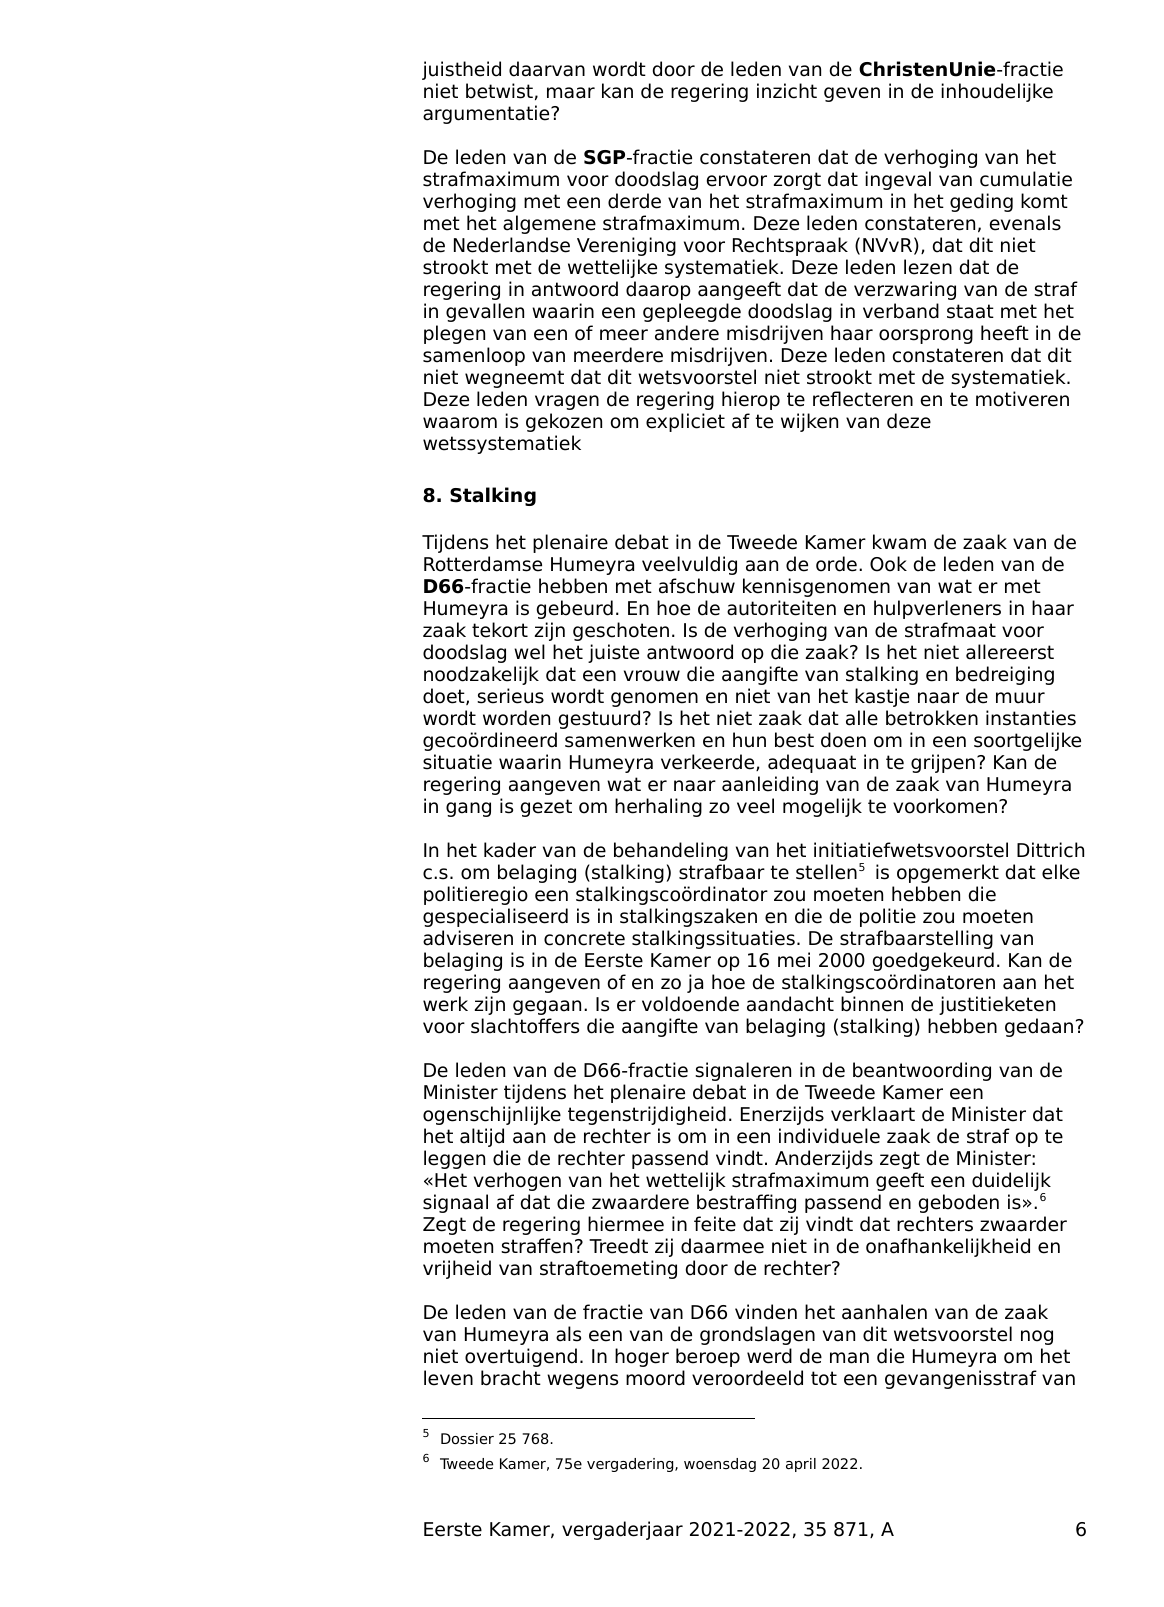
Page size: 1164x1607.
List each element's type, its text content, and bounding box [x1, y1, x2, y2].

subtitle 8. Stalking [422, 485, 1087, 507]
text Dossier 25 768. [422, 1427, 1087, 1449]
text De leden van de SGP-fractie constateren dat de verhoging van het strafmaximum voor doodslag ervoor zorgt dat ingeval van cumulatie verhoging met een derde van het strafmaximum in het geding komt met het algemene strafmaximum. Deze leden constateren, evenals de Nederlandse Vereniging voor Rechtspraak (NVvR), dat dit niet strookt met de wettelijke systematiek. Deze leden lezen dat de regering in antwoord daarop aangeeft dat de verzwaring van de straf in gevallen waarin een gepleegde doodslag in verband staat met het plegen van een of meer andere misdrijven haar oorsprong heeft in de samenloop van meerdere misdrijven. Deze leden constateren dat dit niet wegneemt dat dit wetsvoorstel niet strookt met de systematiek. Deze leden vragen de regering hierop te reflecteren en te motiveren waarom is gekozen om expliciet af te wijken van deze wetssystematiek [422, 147, 1087, 455]
text juistheid daarvan wordt door de leden van de ChristenUnie-fractie niet betwist, maar kan de regering inzicht geven in de inhoudelijke argumentatie? [422, 59, 1087, 125]
text Tijdens het plenaire debat in de Tweede Kamer kwam de zaak van de Rotterdamse Humeyra veelvuldig aan de orde. Ook de leden van de D66-fractie hebben met afschuw kennisgenomen van wat er met Humeyra is gebeurd. En hoe de autoriteiten en hulpverleners in haar zaak tekort zijn geschoten. Is de verhoging van de strafmaat voor doodslag wel het juiste antwoord op die zaak? Is het niet allereerst noodzakelijk dat een vrouw die aangifte van stalking en bedreiging doet, serieus wordt genomen en niet van het kastje naar de muur wordt worden gestuurd? Is het niet zaak dat alle betrokken instanties gecoördineerd samenwerken en hun best doen om in een soortgelijke situatie waarin Humeyra verkeerde, adequaat in te grijpen? Kan de regering aangeven wat er naar aanleiding van de zaak van Humeyra in gang is gezet om herhaling zo veel mogelijk te voorkomen? [422, 532, 1087, 818]
text Tweede Kamer, 75e vergadering, woensdag 20 april 2022. [422, 1452, 1087, 1474]
text In het kader van de behandeling van het initiatiefwetsvoorstel Dittrich c.s. om belaging (stalking) strafbaar te stellen is opgemerkt dat elke politieregio een stalkingscoördinator zou moeten hebben die gespecialiseerd is in stalkingszaken en die de politie zou moeten adviseren in concrete stalkingssituaties. De strafbaarstelling van belaging is in de Eerste Kamer op 16 mei 2000 goedgekeurd. Kan de regering aangeven of en zo ja hoe de stalkingscoördinatoren aan het werk zijn gegaan. Is er voldoende aandacht binnen de justitieketen voor slachtoffers die aangifte van belaging (stalking) hebben gedaan? [422, 840, 1087, 1038]
text De leden van de fractie van D66 vinden het aanhalen van de zaak van Humeyra als een van de grondslagen van dit wetsvoorstel nog niet overtuigend. In hoger beroep werd de man die Humeyra om het leven bracht wegens moord veroordeeld tot een gevangenisstraf van [422, 1302, 1087, 1390]
text De leden van de D66-fractie signaleren in de beantwoording van de Minister tijdens het plenaire debat in de Tweede Kamer een ogenschijnlijke tegenstrijdigheid. Enerzijds verklaart de Minister dat het altijd aan de rechter is om in een individuele zaak de straf op te leggen die de rechter passend vindt. Anderzijds zegt de Minister: «Het verhogen van het wettelijk strafmaximum geeft een duidelijk signaal af dat die zwaardere bestraffing passend en geboden is». Zegt de regering hiermee in feite dat zij vindt dat rechters zwaarder moeten straffen? Treedt zij daarmee niet in de onafhankelijkheid en vrijheid van straftoemeting door de rechter? [422, 1060, 1087, 1279]
